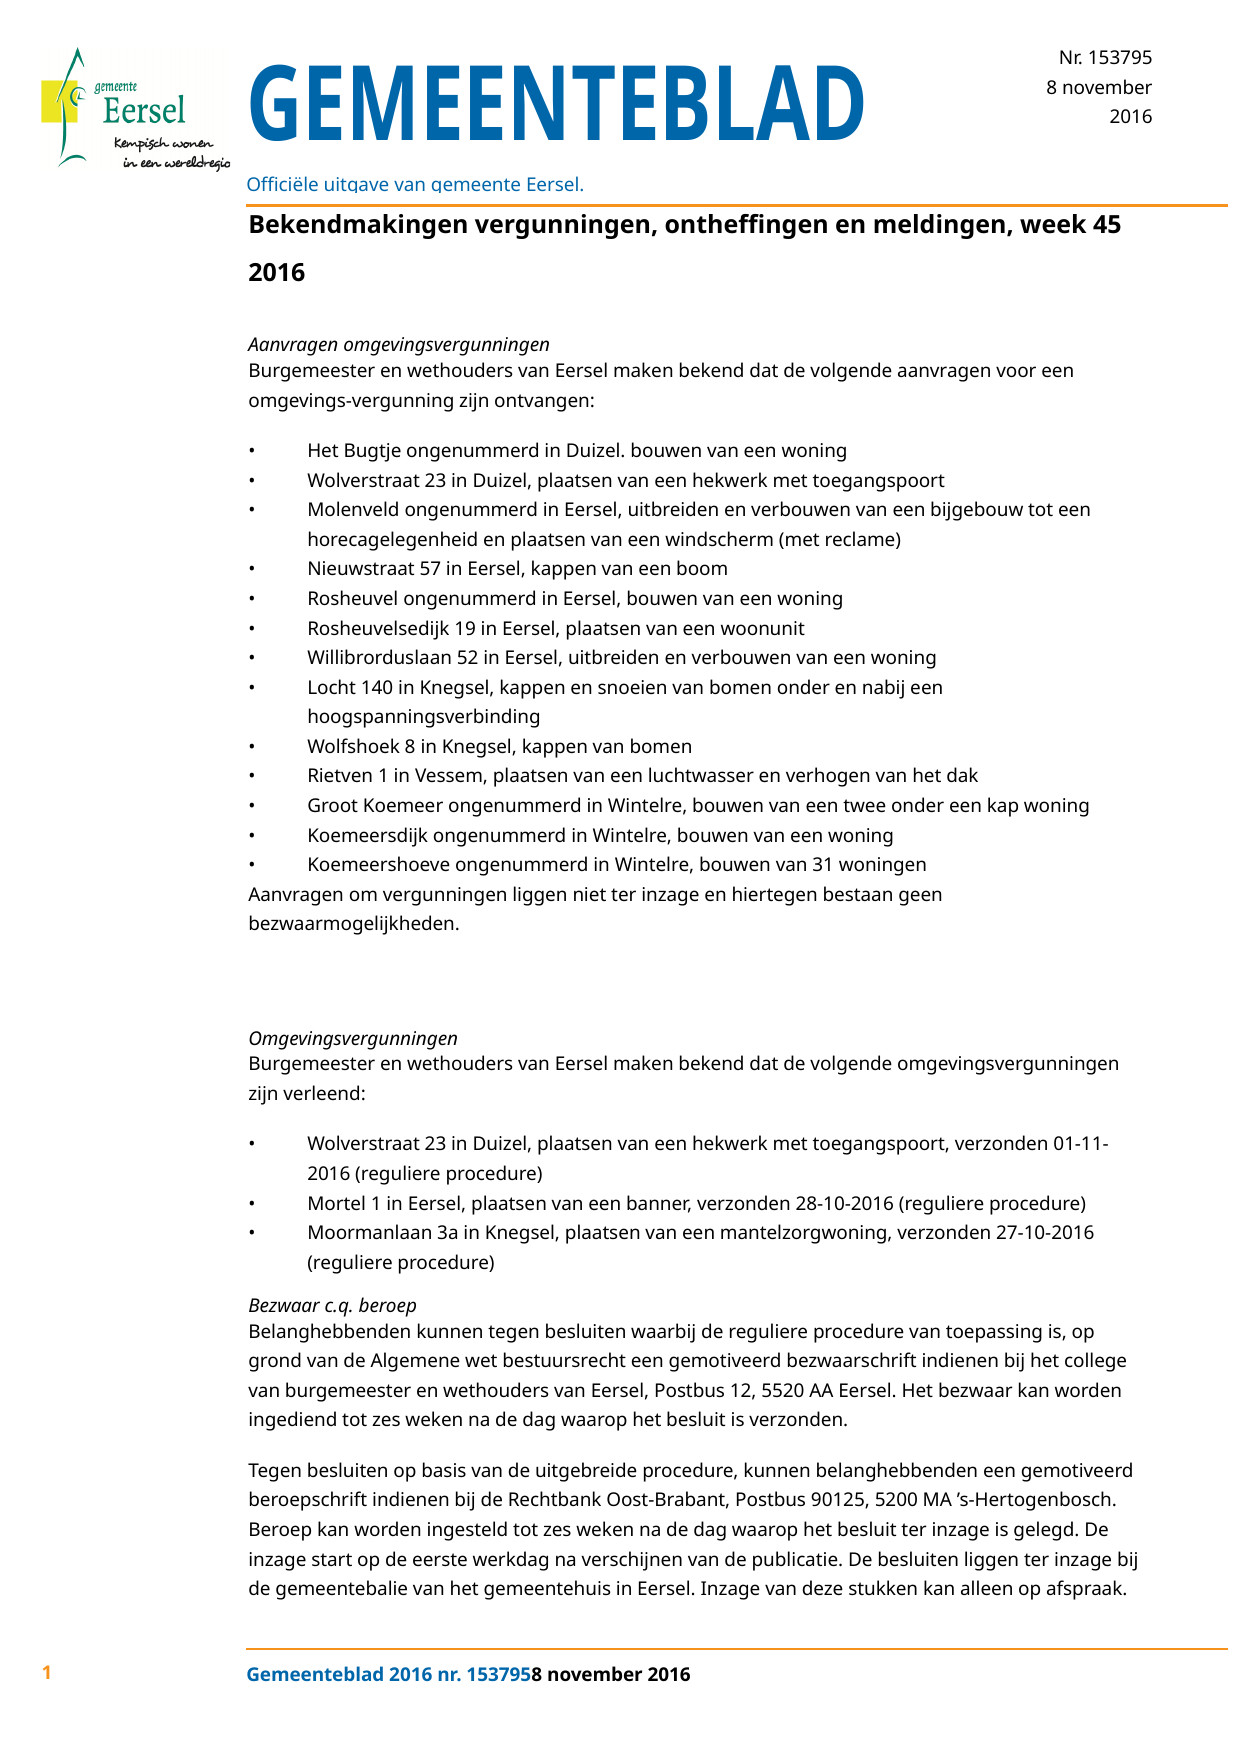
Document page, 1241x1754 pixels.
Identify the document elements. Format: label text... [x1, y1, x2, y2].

text Bezwaar c.q. beroep [248, 1292, 1152, 1318]
text Bekendmakingen vergunningen, ontheffingen en meldingen, week 45 2016 [248, 207, 1152, 288]
text Belanghebbenden kunnen tegen besluiten waarbij de reguliere procedure van toepassing is, op grond van de Algemene wet bestuursrecht een gemotiveerd bezwaarschrift indienen bij het college van burgemeester en wethouders van Eersel, Postbus 12, 5520 AA Eersel. Het bezwaar kan worden ingediend tot zes weken na de dag waarop het besluit is verzonden. [248, 1318, 1152, 1432]
list Rietven 1 in Vessem, plaatsen van een luchtwasser en verhogen van het dak [248, 763, 1152, 788]
list Willibrorduslaan 52 in Eersel, uitbreiden en verbouwen van een woning [248, 644, 1152, 670]
list Wolverstraat 23 in Duizel, plaatsen van een hekwerk met toegangspoort [248, 467, 1152, 492]
text Aanvragen om vergunningen liggen niet ter inzage en hiertegen bestaan geen bezwaarmogelijkheden. [248, 881, 1152, 936]
list Nieuwstraat 57 in Eersel, kappen van een boom [248, 556, 1152, 581]
list Rosheuvelsedijk 19 in Eersel, plaatsen van een woonunit [248, 615, 1152, 640]
list Wolfshoek 8 in Knegsel, kappen van bomen [248, 733, 1152, 759]
list Locht 140 in Knegsel, kappen en snoeien van bomen onder en nabij een hoogspanningsverbinding [248, 674, 1152, 729]
list Moormanlaan 3a in Knegsel, plaatsen van een mantelzorgwoning, verzonden 27-10-2016 (reguliere procedure) [248, 1219, 1152, 1275]
list Het Bugtje ongenummerd in Duizel. bouwen van een woning [248, 437, 1152, 463]
text Tegen besluiten op basis van de uitgebreide procedure, kunnen belanghebbenden een gemotiveerd beroepschrift indienen bij de Rechtbank Oost-Brabant, Postbus 90125, 5200 MA ’s-Hertogenbosch. Beroep kan worden ingesteld tot zes weken na de dag waarop het besluit ter inzage is gelegd. De inzage start op de eerste werkdag na verschijnen van de publicatie. De besluiten liggen ter inzage bij de gemeentebalie van het gemeentehuis in Eersel. Inzage van deze stukken kan alleen op afspraak. [248, 1457, 1152, 1601]
text Aanvragen omgevingsvergunningen [248, 331, 1152, 357]
picture [41, 47, 231, 172]
list Koemeersdijk ongenummerd in Wintelre, bouwen van een woning [248, 822, 1152, 847]
list Wolverstraat 23 in Duizel, plaatsen van een hekwerk met toegangspoort, verzonden 01-11-2016 (reguliere procedure) [248, 1131, 1152, 1186]
list Rosheuvel ongenummerd in Eersel, bouwen van een woning [248, 585, 1152, 611]
list Mortel 1 in Eersel, plaatsen van een banner, verzonden 28-10-2016 (reguliere procedure) [248, 1190, 1152, 1216]
list Koemeershoeve ongenummerd in Wintelre, bouwen van 31 woningen [248, 851, 1152, 877]
list Groot Koemeer ongenummerd in Wintelre, bouwen van een twee onder een kap woning [248, 792, 1152, 818]
list Molenveld ongenummerd in Eersel, uitbreiden en verbouwen van een bijgebouw tot een horecagelegenheid en plaatsen van een windscherm (met reclame) [248, 496, 1152, 552]
text Burgemeester en wethouders van Eersel maken bekend dat de volgende aanvragen voor een omgevings-vergunning zijn ontvangen: [248, 357, 1152, 412]
text Omgevingsvergunningen [248, 1025, 1152, 1051]
text Burgemeester en wethouders van Eersel maken bekend dat de volgende omgevingsvergunningen zijn verleend: [248, 1051, 1152, 1106]
